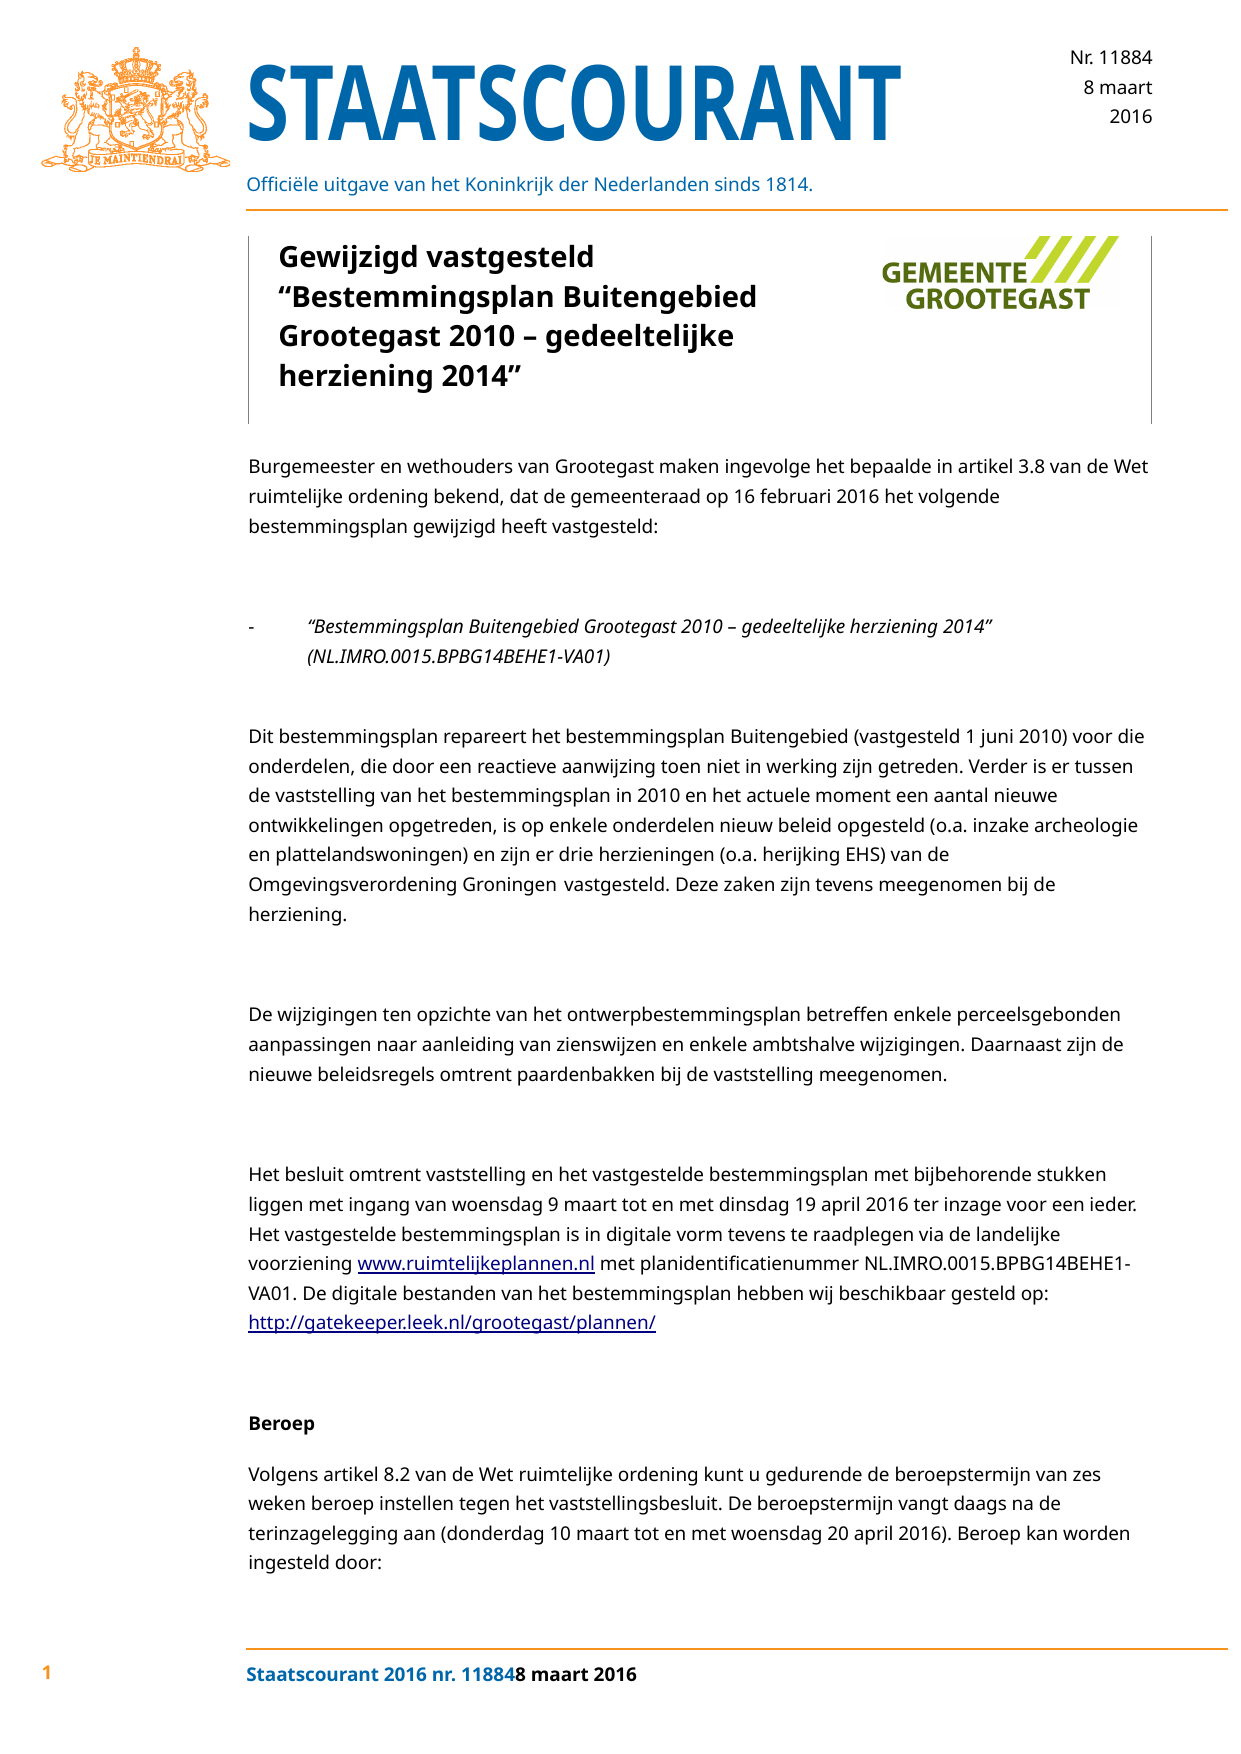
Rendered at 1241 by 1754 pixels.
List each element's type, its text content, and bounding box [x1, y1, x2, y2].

text Burgemeester en wethouders van Grootegast maken ingevolge het bepaalde in artikel 3.8 van de Wet ruimtelijke ordening bekend, dat de gemeenteraad op 16 februari 2016 het volgende bestemmingsplan gewijzigd heeft vastgesteld: [248, 454, 1152, 538]
text Dit bestemmingsplan repareert het bestemmingsplan Buitengebied (vastgesteld 1 juni 2010) voor die onderdelen, die door een reactieve aanwijzing toen niet in werking zijn getreden. Verder is er tussen de vaststelling van het bestemmingsplan in 2010 en het actuele moment een aantal nieuwe ontwikkelingen opgetreden, is op enkele onderdelen nieuw beleid opgesteld (o.a. inzake archeologie en plattelandswoningen) en zijn er drie herzieningen (o.a. herijking EHS) van de Omgevingsverordening Groningen vastgesteld. Deze zaken zijn tevens meegenomen bij de herziening. [248, 723, 1152, 926]
text Het besluit omtrent vaststelling en het vastgestelde bestemmingsplan met bijbehorende stukken liggen met ingang van woensdag 9 maart tot en met dinsdag 19 april 2016 ter inzage voor een ieder. Het vastgestelde bestemmingsplan is in digitale vorm tevens te raadplegen via de landelijke voorziening www.ruimtelijkeplannen.nl met planidentificatienummer NL.IMRO.0015.BPBG14BEHE1-VA01. De digitale bestanden van het bestemmingsplan hebben wij beschikbaar gesteld op: http://gatekeeper.leek.nl/grootegast/plannen/ [248, 1162, 1152, 1335]
picture [41, 47, 231, 172]
table_header [850, 236, 1151, 424]
picture [882, 236, 1119, 309]
table_header Gewijzigd vastgesteld “Bestemmingsplan Buitengebied Grootegast 2010 – gedeeltelijke herziening 2014” [249, 236, 850, 424]
list “Bestemmingsplan Buitengebied Grootegast 2010 – gedeeltelijke herziening 2014” (NL.IMRO.0015.BPBG14BEHE1-VA01) [248, 614, 1152, 669]
text De wijzigingen ten opzichte van het ontwerpbestemmingsplan betreffen enkele perceelsgebonden aanpassingen naar aanleiding van zienswijzen en enkele ambtshalve wijzigingen. Daarnaast zijn de nieuwe beleidsregels omtrent paardenbakken bij de vaststelling meegenomen. [248, 1002, 1152, 1086]
text Volgens artikel 8.2 van de Wet ruimtelijke ordening kunt u gedurende de beroepstermijn van zes weken beroep instellen tegen het vaststellingsbesluit. De beroepstermijn vangt daags na de terinzagelegging aan (donderdag 10 maart tot en met woensdag 20 april 2016). Beroep kan worden ingesteld door: [248, 1461, 1152, 1575]
text Beroep [248, 1410, 1152, 1436]
